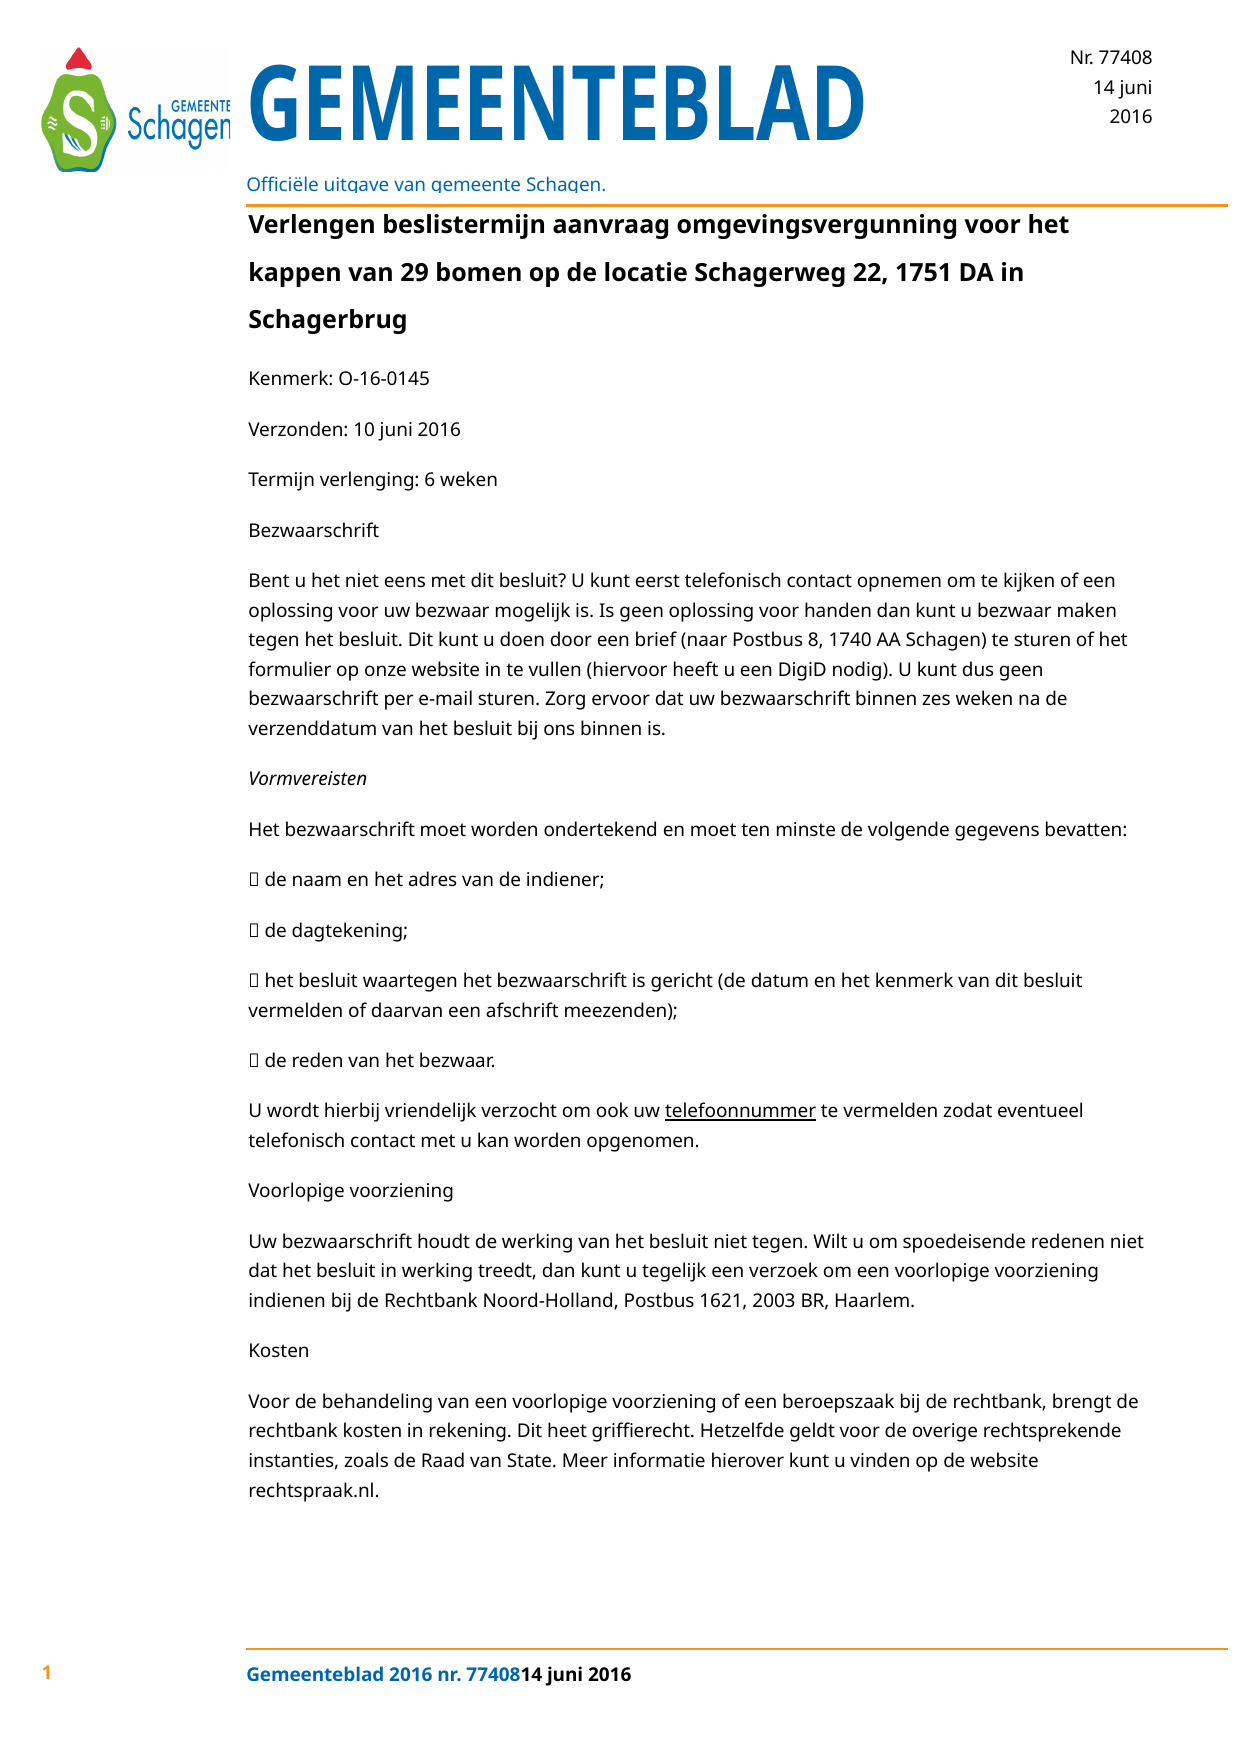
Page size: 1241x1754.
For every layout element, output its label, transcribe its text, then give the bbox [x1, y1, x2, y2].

text  de dagtekening; [248, 917, 1152, 942]
text Kosten [248, 1338, 1152, 1363]
text Voorlopige voorziening [248, 1178, 1152, 1203]
text U wordt hierbij vriendelijk verzocht om ook uw telefoonnummer te vermelden zodat eventueel telefonisch contact met u kan worden opgenomen. [248, 1098, 1152, 1153]
text Verzonden: 10 juni 2016 [248, 416, 1152, 442]
picture [41, 47, 231, 172]
text Voor de behandeling van een voorlopige voorziening of een beroepszaak bij de rechtbank, brengt de rechtbank kosten in rekening. Dit heet griffierecht. Hetzelfde geldt voor de overige rechtsprekende instanties, zoals de Raad van State. Meer informatie hierover kunt u vinden op de website rechtspraak.nl. [248, 1388, 1152, 1502]
text  het besluit waartegen het bezwaarschrift is gericht (de datum en het kenmerk van dit besluit vermelden of daarvan een afschrift meezenden); [248, 967, 1152, 1022]
text Bezwaarschrift [248, 517, 1152, 542]
text Uw bezwaarschrift houdt de werking van het besluit niet tegen. Wilt u om spoedeisende redenen niet dat het besluit in werking treedt, dan kunt u tegelijk een verzoek om een voorlopige voorziening indienen bij de Rechtbank Noord-Holland, Postbus 1621, 2003 BR, Haarlem. [248, 1228, 1152, 1313]
text Vormvereisten [248, 766, 1152, 791]
text  de naam en het adres van de indiener; [248, 866, 1152, 892]
text Het bezwaarschrift moet worden ondertekend en moet ten minste de volgende gegevens bevatten: [248, 816, 1152, 842]
text Verlengen beslistermijn aanvraag omgevingsvergunning voor het kappen van 29 bomen op de locatie Schagerweg 22, 1751 DA in Schagerbrug [248, 207, 1152, 336]
text Kenmerk: O-16-0145 [248, 366, 1152, 391]
text Bent u het niet eens met dit besluit? U kunt eerst telefonisch contact opnemen om te kijken of een oplossing voor uw bezwaar mogelijk is. Is geen oplossing voor handen dan kunt u bezwaar maken tegen het besluit. Dit kunt u doen door een brief (naar Postbus 8, 1740 AA Schagen) te sturen of het formulier op onze website in te vullen (hiervoor heeft u een DigiD nodig). U kunt dus geen bezwaarschrift per e-mail sturen. Zorg ervoor dat uw bezwaarschrift binnen zes weken na de verzenddatum van het besluit bij ons binnen is. [248, 567, 1152, 741]
text  de reden van het bezwaar. [248, 1047, 1152, 1073]
text Termijn verlenging: 6 weken [248, 466, 1152, 492]
